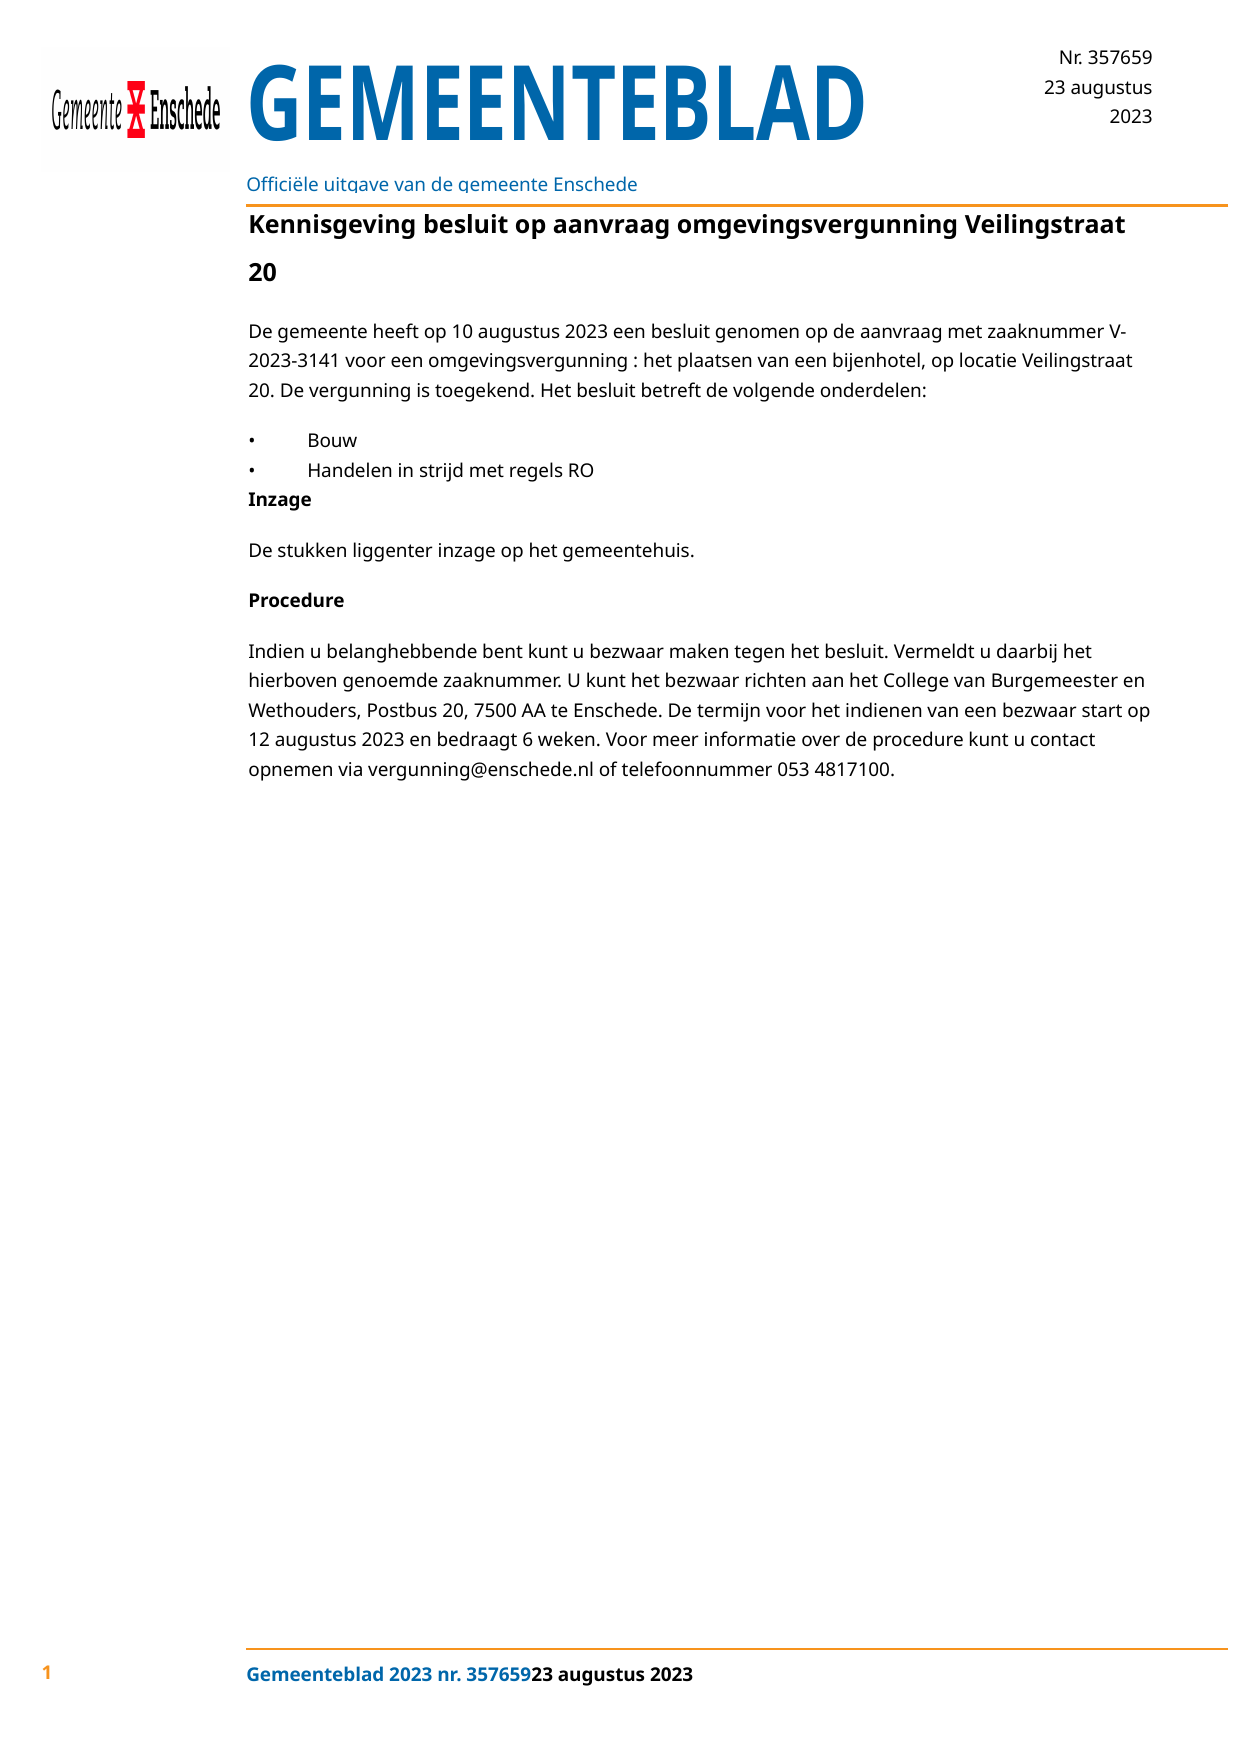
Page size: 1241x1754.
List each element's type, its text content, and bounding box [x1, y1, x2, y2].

text De stukken liggenter inzage op het gemeentehuis. [248, 537, 1152, 563]
text Kennisgeving besluit op aanvraag omgevingsvergunning Veilingstraat 20 [248, 207, 1152, 288]
text Indien u belanghebbende bent kunt u bezwaar maken tegen het besluit. Vermeldt u daarbij het hierboven genoemde zaaknummer. U kunt het bezwaar richten aan het College van Burgemees­ter en Wethouders, Postbus 20, 7500 AA te Enschede. De termijn voor het indienen van een bezwaar start op 12 augustus 2023 en bedraagt 6 weken. Voor meer informatie over de procedure kunt u contact opnemen via vergunning@enschede.nl of telefoonnummer 053 4817100. [248, 638, 1152, 782]
list Handelen in strijd met regels RO [248, 457, 1152, 483]
picture [41, 47, 231, 172]
text Procedure [248, 587, 1152, 613]
text De gemeente heeft op 10 augustus 2023 een besluit genomen op de aanvraag met zaaknummer V-2023-3141 voor een omgevingsvergunning : het plaatsen van een bijenhotel, op locatie Veilingstraat 20. De vergunning is toegekend. Het besluit betreft de volgende onderdelen: [248, 318, 1152, 403]
text Inzage [248, 487, 1152, 512]
list Bouw [248, 427, 1152, 453]
